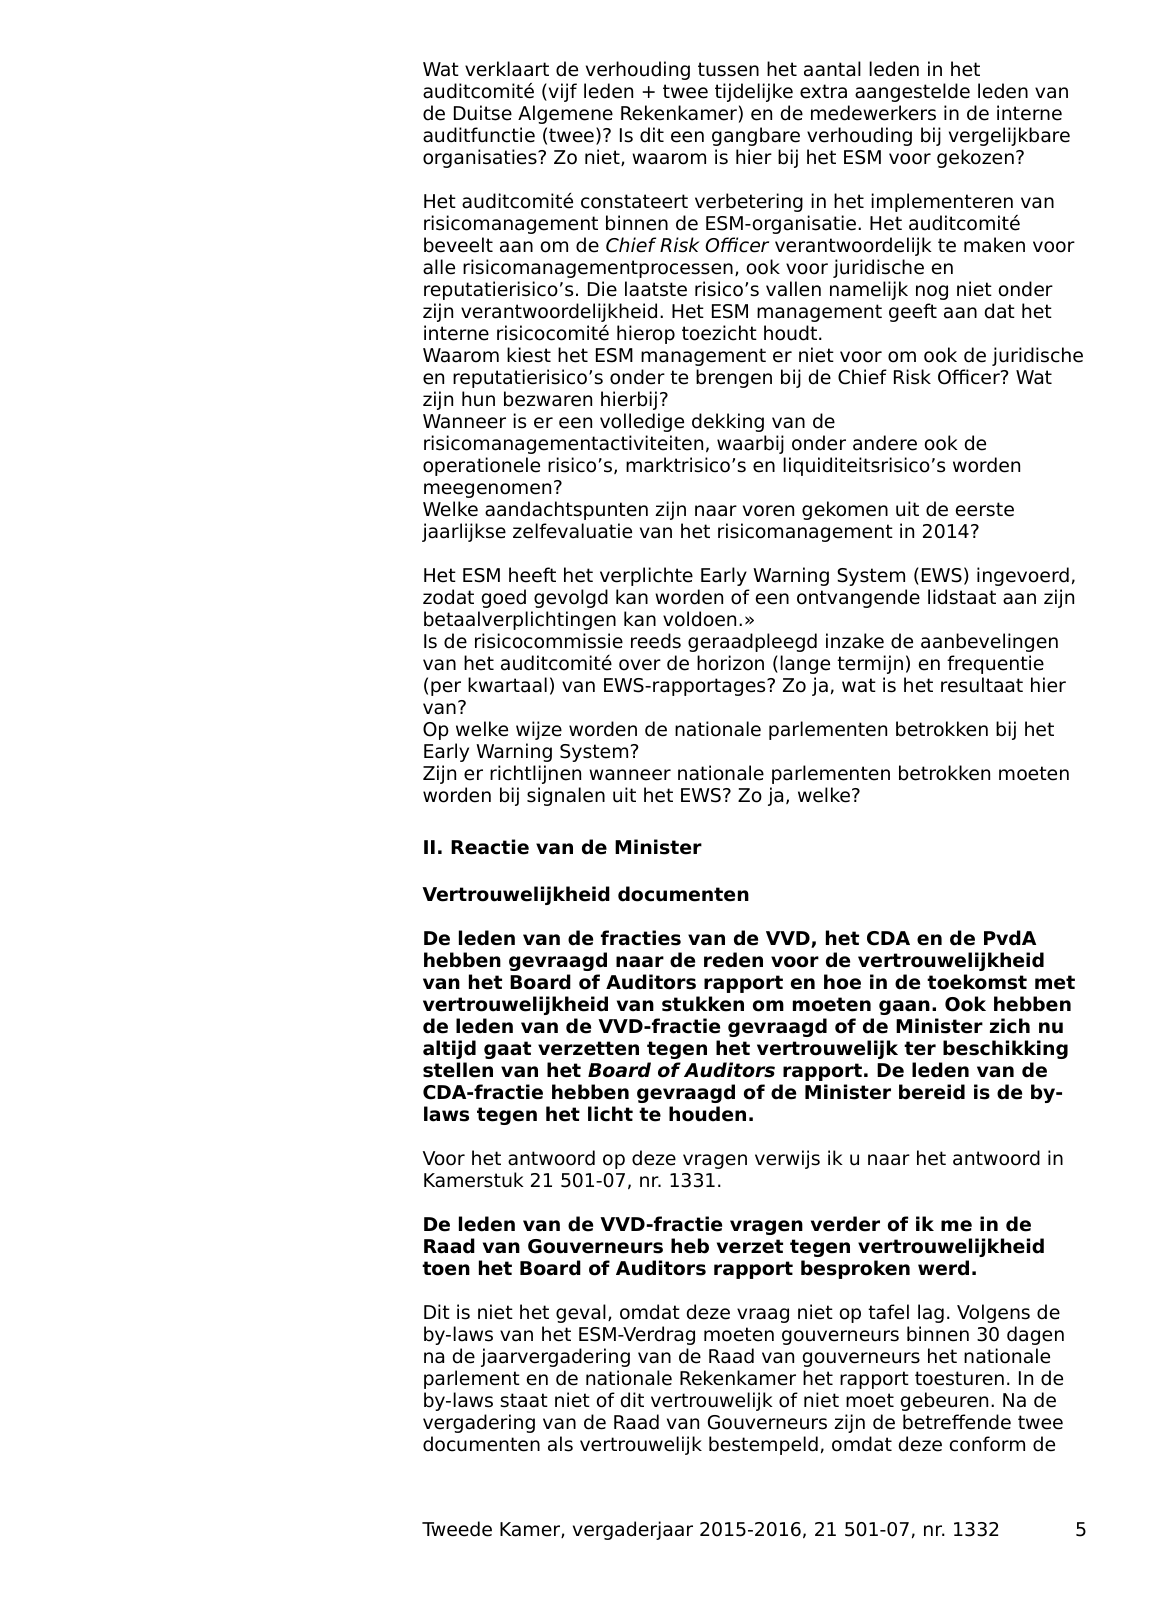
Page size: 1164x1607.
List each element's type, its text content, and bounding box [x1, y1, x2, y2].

text Welke aandachtspunten zijn naar voren gekomen uit de eerste jaarlijkse zelfevaluatie van het risicomanagement in 2014? [422, 499, 1087, 543]
text De leden van de VVD-fractie vragen verder of ik me in de Raad van Gouverneurs heb verzet tegen vertrouwelijkheid toen het Board of Auditors rapport besproken werd. [422, 1214, 1087, 1280]
text Is de risicocommissie reeds geraadpleegd inzake de aanbevelingen van het auditcomité over de horizon (lange termijn) en frequentie (per kwartaal) van EWS-rapportages? Zo ja, wat is het resultaat hier van? [422, 631, 1087, 719]
text Zijn er richtlijnen wanneer nationale parlementen betrokken moeten worden bij signalen uit het EWS? Zo ja, welke? [422, 763, 1087, 807]
text Wat verklaart de verhouding tussen het aantal leden in het auditcomité (vijf leden + twee tijdelijke extra aangestelde leden van de Duitse Algemene Rekenkamer) en de medewerkers in de interne auditfunctie (twee)? Is dit een gangbare verhouding bij vergelijkbare organisaties? Zo niet, waarom is hier bij het ESM voor gekozen? [422, 59, 1087, 169]
text De leden van de fracties van de VVD, het CDA en de PvdA hebben gevraagd naar de reden voor de vertrouwelijkheid van het Board of Auditors rapport en hoe in de toekomst met vertrouwelijkheid van stukken om moeten gaan. Ook hebben de leden van de VVD-fractie gevraagd of de Minister zich nu altijd gaat verzetten tegen het vertrouwelijk ter beschikking stellen van het Board of Auditors rapport. De leden van de CDA-fractie hebben gevraagd of de Minister bereid is de by-laws tegen het licht te houden. [422, 928, 1087, 1126]
text Wanneer is er een volledige dekking van de risicomanagementactiviteiten, waarbij onder andere ook de operationele risico’s, marktrisico’s en liquiditeitsrisico’s worden meegenomen? [422, 411, 1087, 499]
subtitle Vertrouwelijkheid documenten [422, 884, 1087, 906]
text Voor het antwoord op deze vragen verwijs ik u naar het antwoord in Kamerstuk 21 501-07, nr. 1331. [422, 1148, 1087, 1192]
text Het auditcomité constateert verbetering in het implementeren van risicomanagement binnen de ESM-organisatie. Het auditcomité beveelt aan om de Chief Risk Officer verantwoordelijk te maken voor alle risicomanagementprocessen, ook voor juridische en reputatierisico’s. Die laatste risico’s vallen namelijk nog niet onder zijn verantwoordelijkheid. Het ESM management geeft aan dat het interne risicocomité hierop toezicht houdt. [422, 191, 1087, 345]
text Dit is niet het geval, omdat deze vraag niet op tafel lag. Volgens de by-laws van het ESM-Verdrag moeten gouverneurs binnen 30 dagen na de jaarvergadering van de Raad van gouverneurs het nationale parlement en de nationale Rekenkamer het rapport toesturen. In de by-laws staat niet of dit vertrouwelijk of niet moet gebeuren. Na de vergadering van de Raad van Gouverneurs zijn de betreffende twee documenten als vertrouwelijk bestempeld, omdat deze conform de [422, 1302, 1087, 1456]
text Het ESM heeft het verplichte Early Warning System (EWS) ingevoerd, zodat goed gevolgd kan worden of een ontvangende lidstaat aan zijn betaalverplichtingen kan voldoen.» [422, 565, 1087, 631]
subtitle II. Reactie van de Minister [422, 837, 1087, 859]
text Waarom kiest het ESM management er niet voor om ook de juridische en reputatierisico’s onder te brengen bij de Chief Risk Officer? Wat zijn hun bezwaren hierbij? [422, 345, 1087, 411]
text Op welke wijze worden de nationale parlementen betrokken bij het Early Warning System? [422, 719, 1087, 763]
